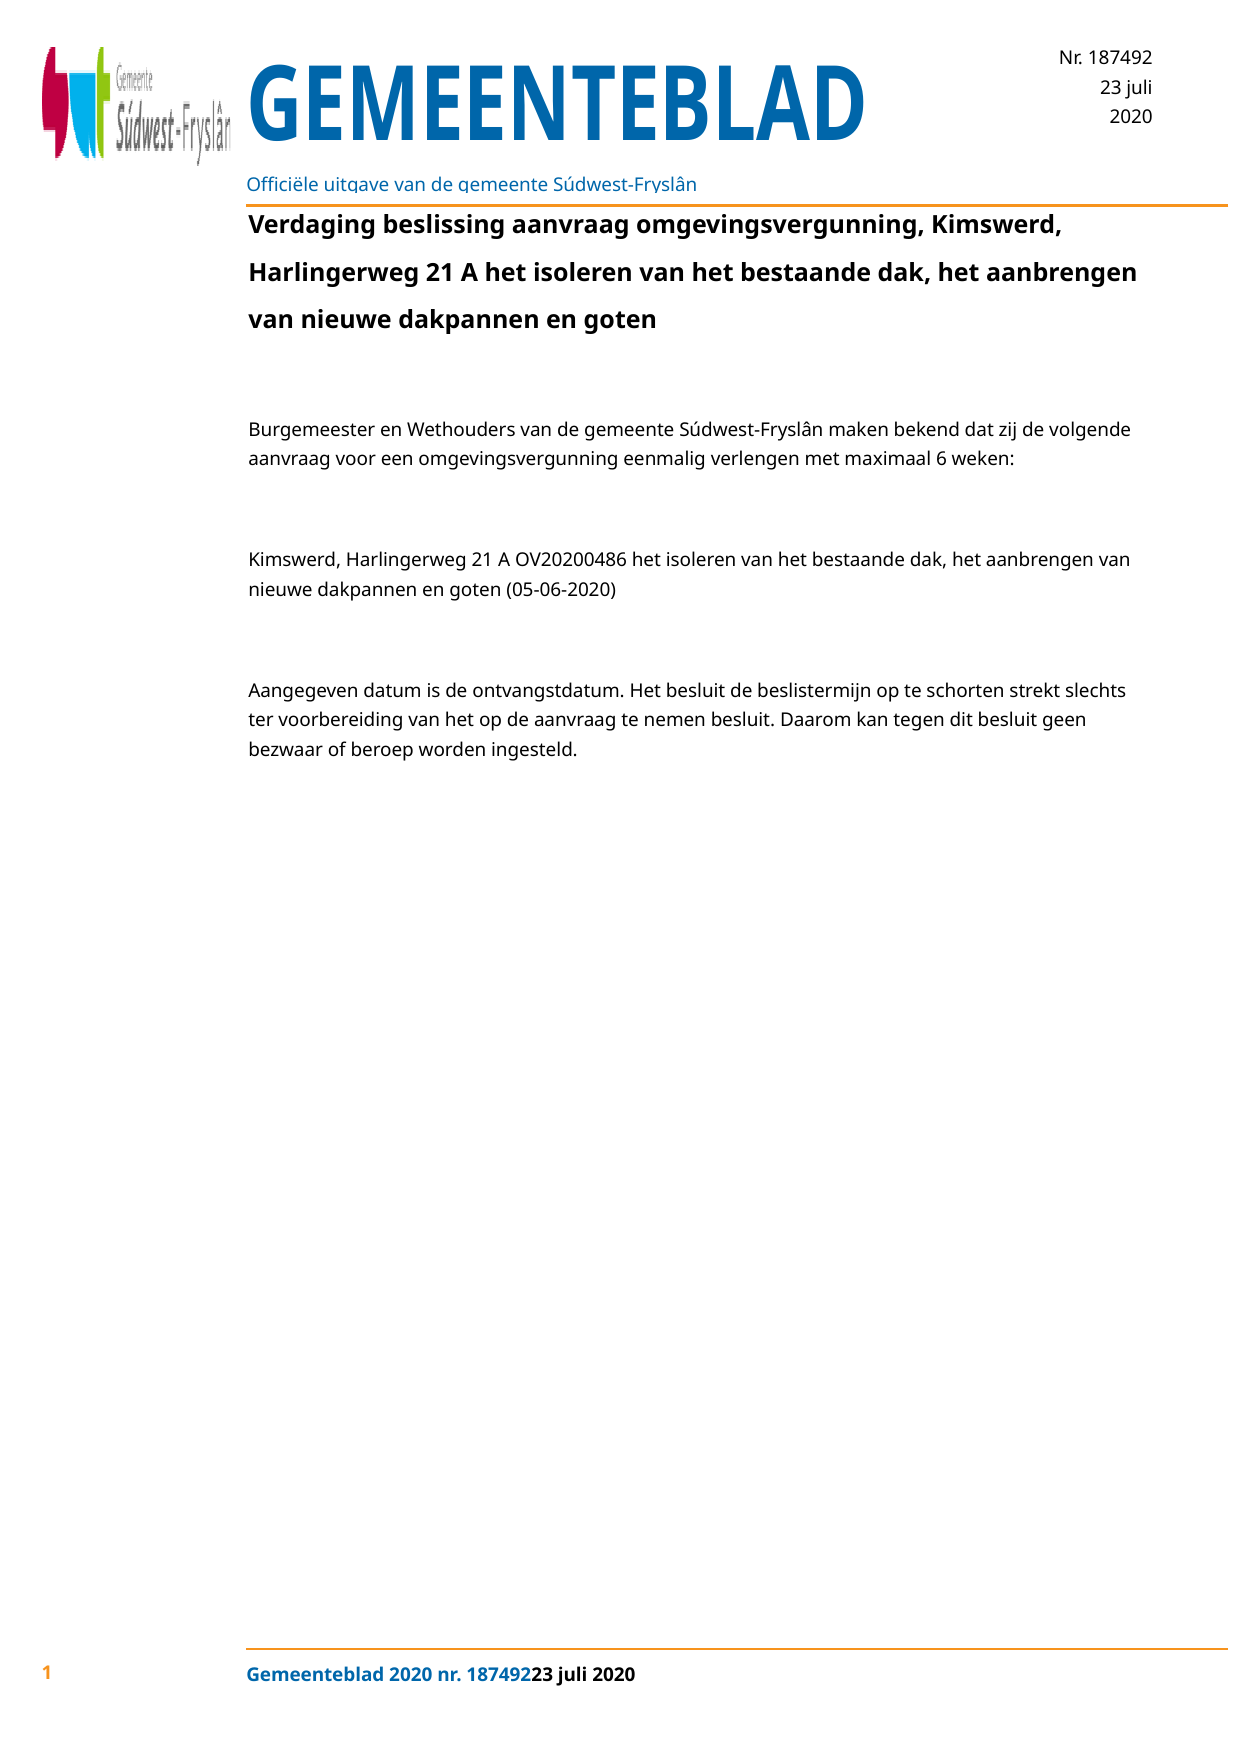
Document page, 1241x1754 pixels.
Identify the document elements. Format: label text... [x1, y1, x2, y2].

text Aangegeven datum is de ontvangstdatum. Het besluit de beslistermijn op te schorten strekt slechts ter voorbereiding van het op de aanvraag te nemen besluit. Daarom kan tegen dit besluit geen bezwaar of beroep worden ingesteld. [248, 677, 1152, 762]
picture [41, 47, 231, 172]
text Verdaging beslissing aanvraag omgevingsvergunning, Kimswerd, Harlingerweg 21 A het isoleren van het bestaande dak, het aanbrengen van nieuwe dakpannen en goten [248, 207, 1152, 336]
text Kimswerd, Harlingerweg 21 A OV20200486 het isoleren van het bestaande dak, het aanbrengen van nieuwe dakpannen en goten (05-06-2020) [248, 546, 1152, 602]
text Burgemeester en Wethouders van de gemeente Súdwest-Fryslân maken bekend dat zij de volgende aanvraag voor een omgevingsvergunning eenmalig verlengen met maximaal 6 weken: [248, 416, 1152, 471]
